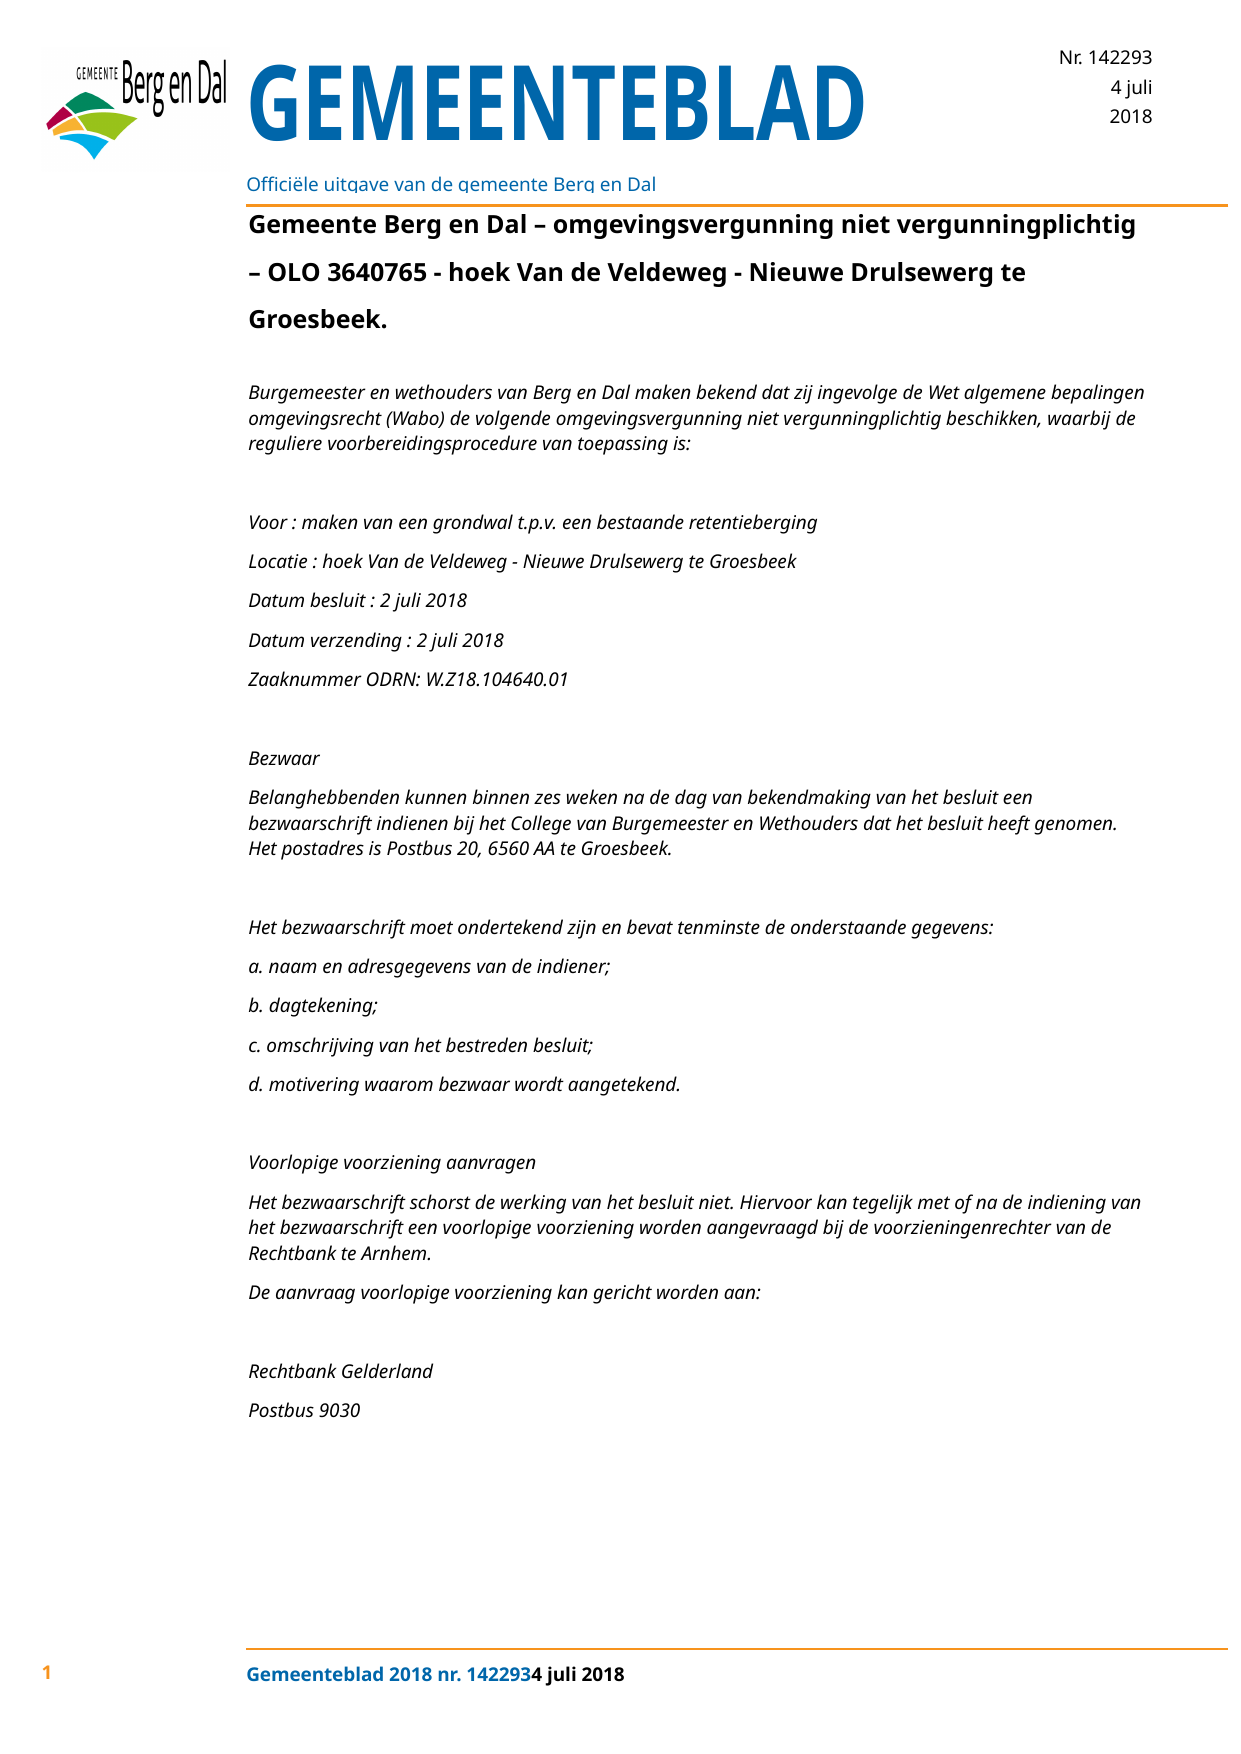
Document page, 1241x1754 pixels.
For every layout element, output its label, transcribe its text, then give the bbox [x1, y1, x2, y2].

text Het bezwaarschrift moet ondertekend zijn en bevat tenminste de onderstaande gegevens: [248, 914, 1152, 940]
text Datum verzending : 2 juli 2018 [248, 627, 1152, 653]
text Datum besluit : 2 juli 2018 [248, 588, 1152, 613]
text De aanvraag voorlopige voorziening kan gericht worden aan: [248, 1279, 1152, 1305]
text a. naam en adresgegevens van de indiener; [248, 953, 1152, 979]
picture [41, 47, 231, 172]
text Bezwaar [248, 745, 1152, 770]
text d. motivering waarom bezwaar wordt aangetekend. [248, 1071, 1152, 1097]
text Voor : maken van een grondwal t.p.v. een bestaande retentieberging [248, 509, 1152, 535]
text Het bezwaarschrift schorst de werking van het besluit niet. Hiervoor kan tegelijk met of na de indiening van het bezwaarschrift een voorlopige voorziening worden aangevraagd bij de voorzieningenrechter van de Rechtbank te Arnhem. [248, 1189, 1152, 1266]
text Locatie : hoek Van de Veldeweg - Nieuwe Drulsewerg te Groesbeek [248, 548, 1152, 574]
text Postbus 9030 [248, 1397, 1152, 1423]
text Voorlopige voorziening aanvragen [248, 1149, 1152, 1175]
text Zaaknummer ODRN: W.Z18.104640.01 [248, 666, 1152, 692]
text Rechtbank Gelderland [248, 1358, 1152, 1384]
text b. dagtekening; [248, 992, 1152, 1018]
text Belanghebbenden kunnen binnen zes weken na de dag van bekendmaking van het besluit een bezwaarschrift indienen bij het College van Burgemeester en Wethouders dat het besluit heeft genomen. Het postadres is Postbus 20, 6560 AA te Groesbeek. [248, 784, 1152, 861]
text Burgemeester en wethouders van Berg en Dal maken bekend dat zij ingevolge de Wet algemene bepalingen omgevingsrecht (Wabo) de volgende omgevingsvergunning niet vergunningplichtig beschikken, waarbij de reguliere voorbereidingsprocedure van toepassing is: [248, 379, 1152, 456]
text c. omschrijving van het bestreden besluit; [248, 1032, 1152, 1057]
text Gemeente Berg en Dal – omgevingsvergunning niet vergunningplichtig – OLO 3640765 - hoek Van de Veldeweg - Nieuwe Drulsewerg te Groesbeek. [248, 207, 1152, 336]
